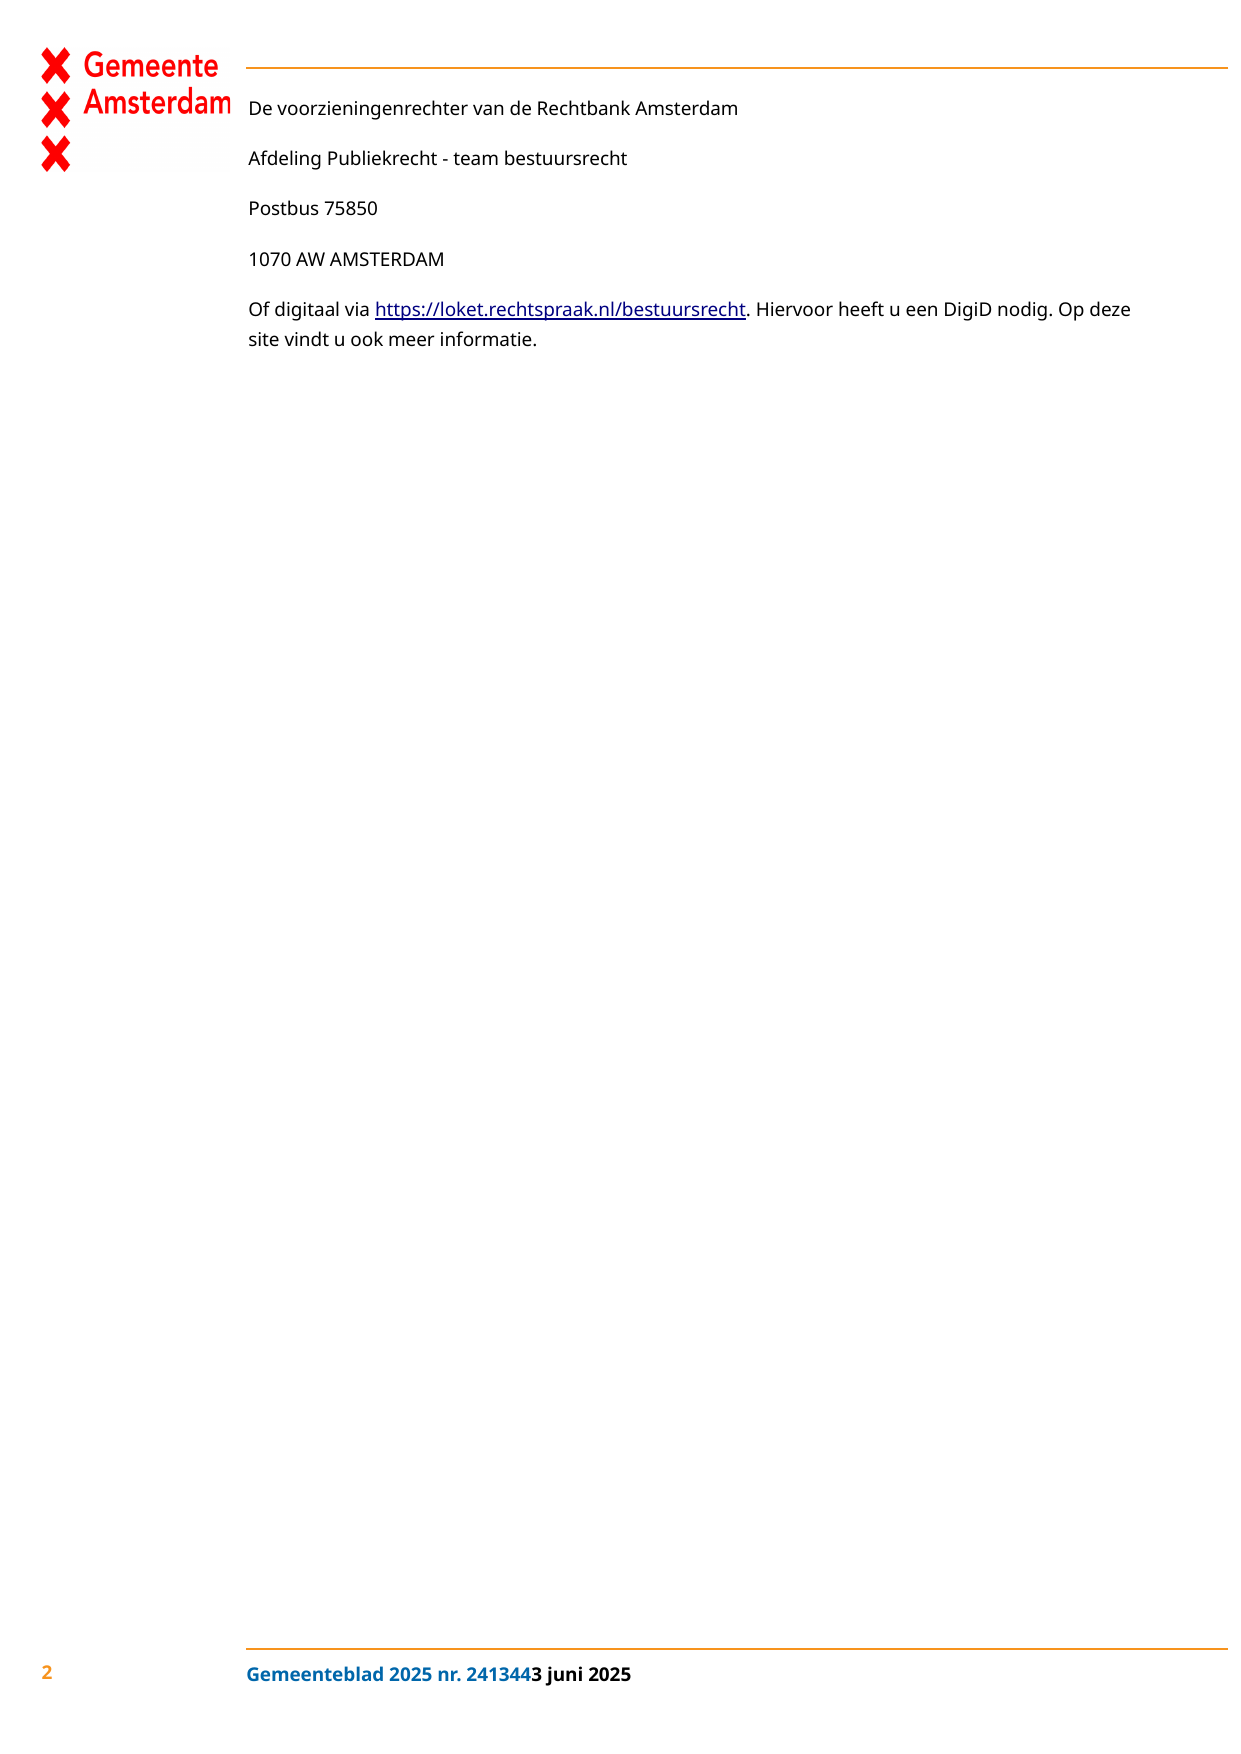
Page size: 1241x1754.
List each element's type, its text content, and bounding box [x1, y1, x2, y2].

text Of digitaal via https://loket.rechtspraak.nl/bestuursrecht. Hiervoor heeft u een DigiD nodig. Op deze site vindt u ook meer informatie. [248, 296, 1152, 352]
text De voorzieningenrechter van de Rechtbank Amsterdam [248, 95, 1152, 121]
text 1070 AW AMSTERDAM [248, 246, 1152, 272]
text Afdeling Publiekrecht - team bestuursrecht [248, 145, 1152, 171]
text Postbus 75850 [248, 196, 1152, 221]
picture [41, 47, 231, 172]
